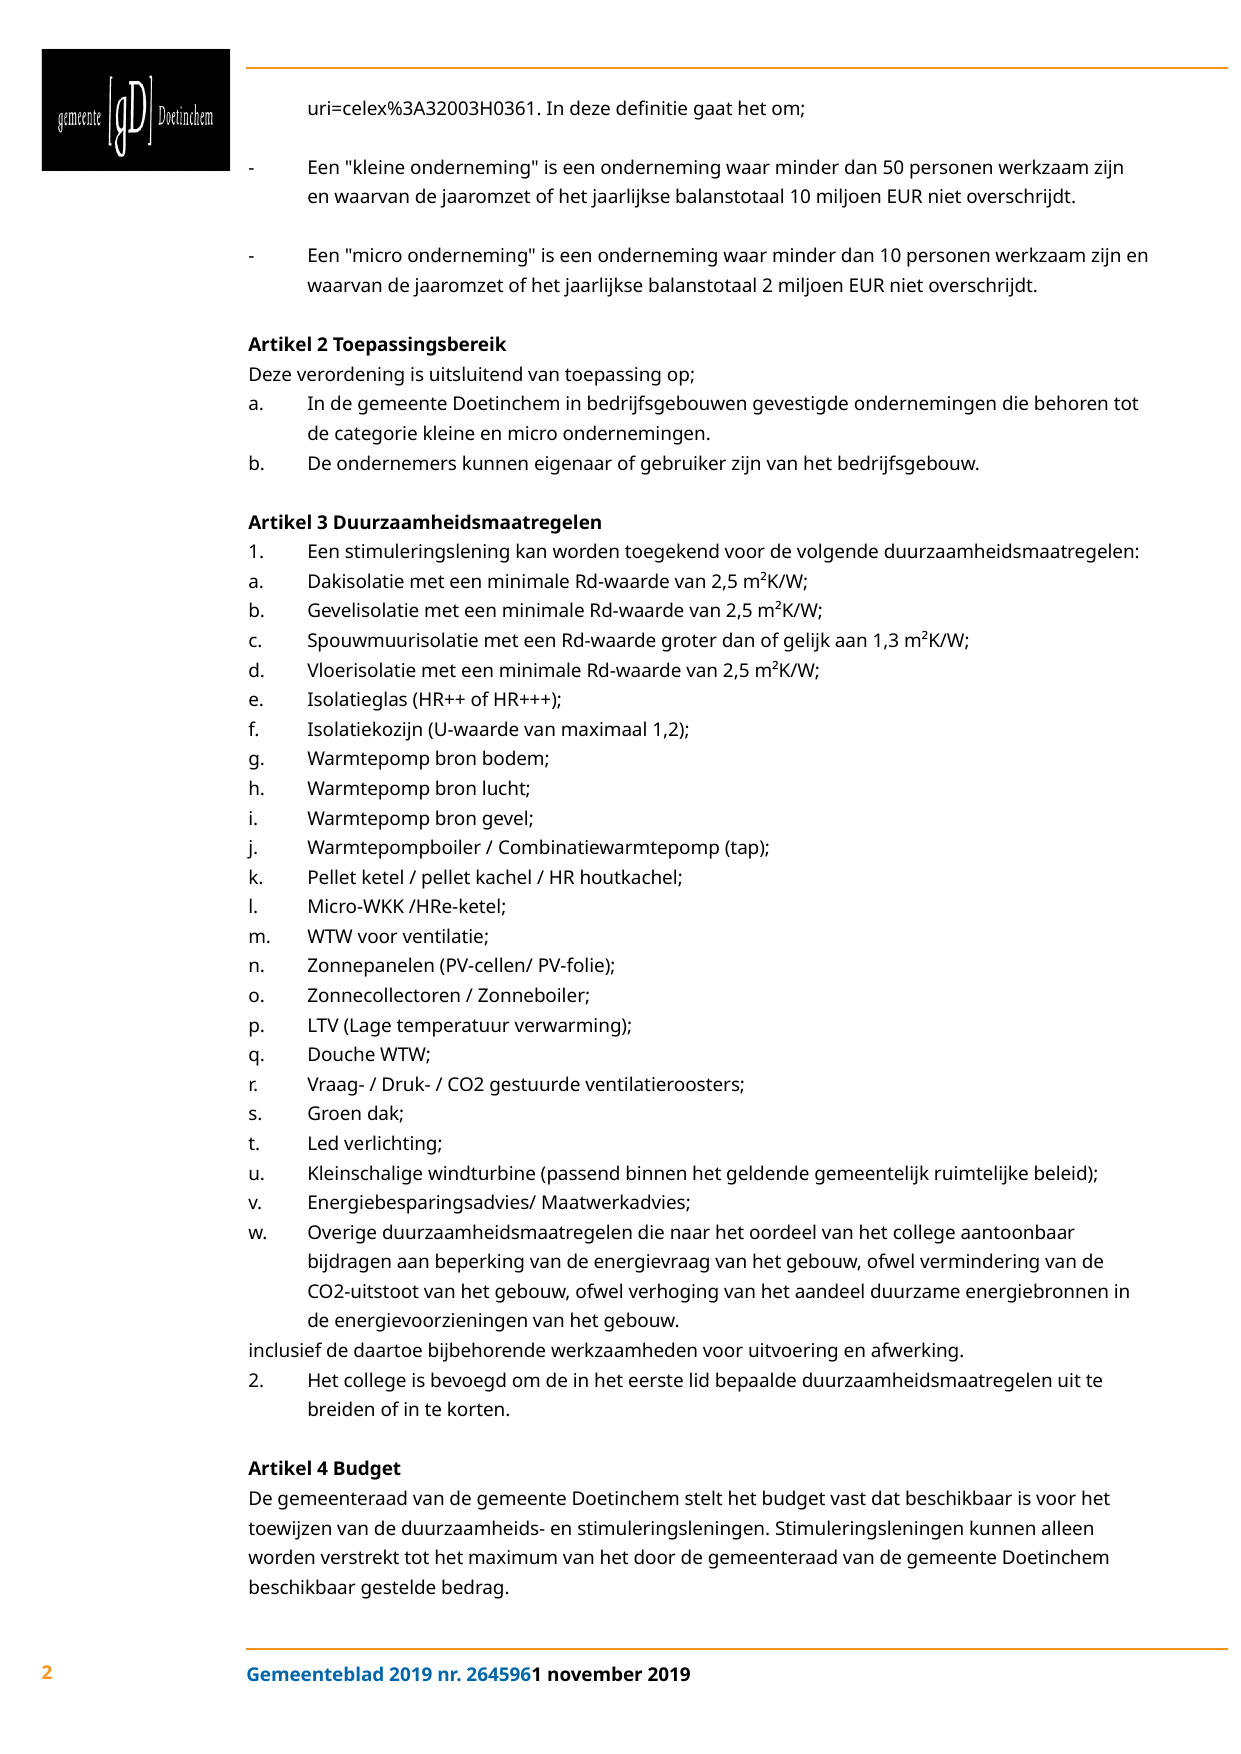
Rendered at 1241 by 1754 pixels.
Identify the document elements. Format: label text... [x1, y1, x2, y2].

list Isolatieglas (HR++ of HR+++); [248, 686, 1152, 712]
list Warmtepomp bron lucht; [248, 775, 1152, 801]
list Dakisolatie met een minimale Rd-waarde van 2,5 m²K/W; [248, 568, 1152, 594]
text Artikel 4 Budget [248, 1456, 1152, 1481]
list WTW voor ventilatie; [248, 923, 1152, 949]
list Spouwmuurisolatie met een Rd-waarde groter dan of gelijk aan 1,3 m²K/W; [248, 627, 1152, 653]
list Zonnecollectoren / Zonneboiler; [248, 982, 1152, 1008]
text inclusief de daartoe bijbehorende werkzaamheden voor uitvoering en afwerking. [248, 1337, 1152, 1363]
list Vraag- / Druk- / CO2 gestuurde ventilatieroosters; [248, 1071, 1152, 1097]
list Micro-WKK /HRe-ketel; [248, 893, 1152, 919]
list Gevelisolatie met een minimale Rd-waarde van 2,5 m²K/W; [248, 598, 1152, 623]
list Kleinschalige windturbine (passend binnen het geldende gemeentelijk ruimtelijke beleid); [248, 1160, 1152, 1186]
picture [41, 47, 231, 172]
list Groen dak; [248, 1101, 1152, 1126]
list Een "micro onderneming" is een onderneming waar minder dan 10 personen werkzaam zijn en waarvan de jaaromzet of het jaarlijkse balanstotaal 2 miljoen EUR niet overschrijdt. [248, 243, 1152, 298]
text Artikel 2 Toepassingsbereik [248, 331, 1152, 357]
list Overige duurzaamheidsmaatregelen die naar het oordeel van het college aantoonbaar bijdragen aan beperking van de energievraag van het gebouw, ofwel vermindering van de CO2-uitstoot van het gebouw, ofwel verhoging van het aandeel duurzame energiebronnen in de energievoorzieningen van het gebouw. [248, 1219, 1152, 1333]
list Pellet ketel / pellet kachel / HR houtkachel; [248, 864, 1152, 890]
list uri=celex%3A32003H0361. In deze definitie gaat het om; [248, 95, 1152, 121]
list Het college is bevoegd om de in het eerste lid bepaalde duurzaamheidsmaatregelen uit te breiden of in te korten. [248, 1367, 1152, 1422]
list Een stimuleringslening kan worden toegekend voor de volgende duurzaamheidsmaatregelen: [248, 538, 1152, 564]
list Douche WTW; [248, 1041, 1152, 1067]
list Zonnepanelen (PV-cellen/ PV-folie); [248, 953, 1152, 978]
list Led verlichting; [248, 1130, 1152, 1156]
text Deze verordening is uitsluitend van toepassing op; [248, 361, 1152, 387]
list Warmtepompboiler / Combinatiewarmtepomp (tap); [248, 834, 1152, 860]
list Warmtepomp bron gevel; [248, 805, 1152, 831]
list De ondernemers kunnen eigenaar of gebruiker zijn van het bedrijfsgebouw. [248, 450, 1152, 476]
list Een "kleine onderneming" is een onderneming waar minder dan 50 personen werkzaam zijn en waarvan de jaaromzet of het jaarlijkse balanstotaal 10 miljoen EUR niet overschrijdt. [248, 154, 1152, 209]
list Energiebesparingsadvies/ Maatwerkadvies; [248, 1189, 1152, 1215]
list Isolatiekozijn (U-waarde van maximaal 1,2); [248, 716, 1152, 742]
list LTV (Lage temperatuur verwarming); [248, 1012, 1152, 1038]
list Warmtepomp bron bodem; [248, 746, 1152, 771]
text Artikel 3 Duurzaamheidsmaatregelen [248, 509, 1152, 535]
list Vloerisolatie met een minimale Rd-waarde van 2,5 m²K/W; [248, 657, 1152, 683]
list In de gemeente Doetinchem in bedrijfsgebouwen gevestigde ondernemingen die behoren tot de categorie kleine en micro ondernemingen. [248, 391, 1152, 446]
text De gemeenteraad van de gemeente Doetinchem stelt het budget vast dat beschikbaar is voor het toewijzen van de duurzaamheids- en stimuleringsleningen. Stimuleringsleningen kunnen alleen worden verstrekt tot het maximum van het door de gemeenteraad van de gemeente Doetinchem beschikbaar gestelde bedrag. [248, 1485, 1152, 1600]
